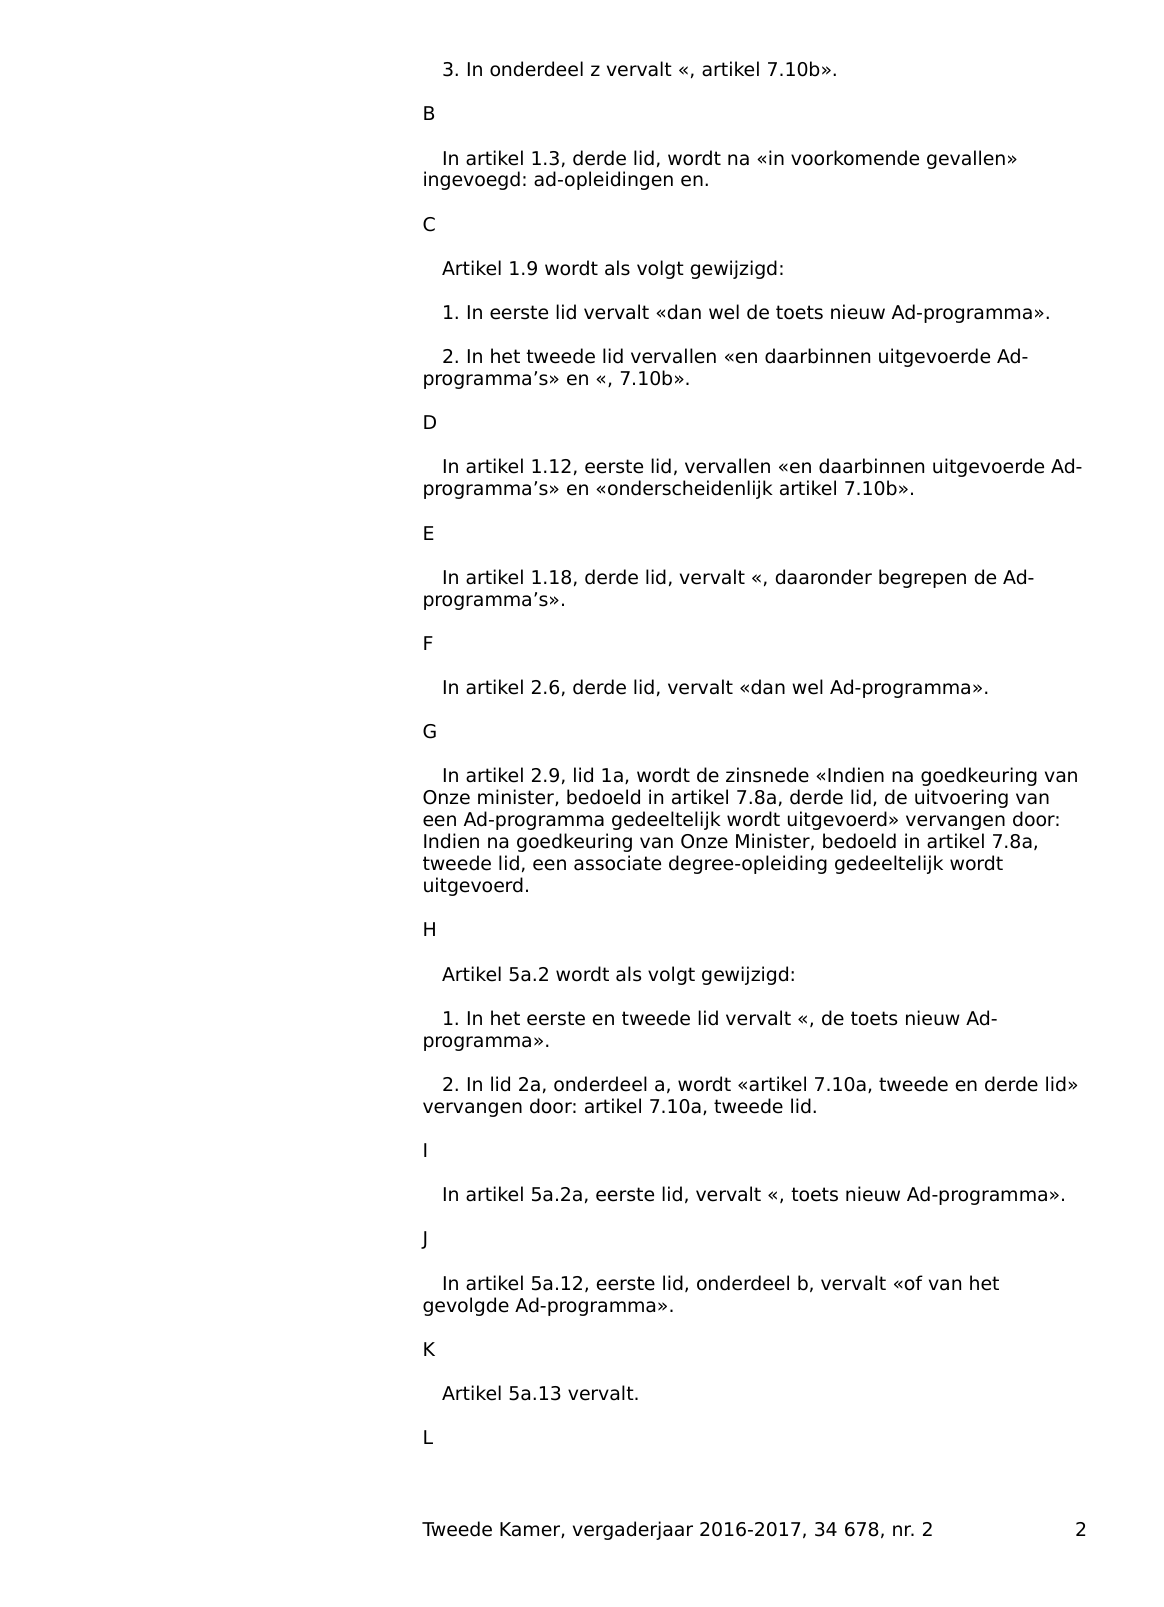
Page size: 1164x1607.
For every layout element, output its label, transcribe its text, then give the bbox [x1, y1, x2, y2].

text 2. In lid 2a, onderdeel a, wordt «artikel 7.10a, tweede en derde lid» vervangen door: artikel 7.10a, tweede lid. [422, 1074, 1087, 1118]
text L [422, 1427, 1087, 1449]
text I [422, 1140, 1087, 1162]
text In artikel 2.6, derde lid, vervalt «dan wel Ad-programma». [422, 677, 1087, 699]
text In artikel 5a.2a, eerste lid, vervalt «, toets nieuw Ad-programma». [422, 1184, 1087, 1206]
text G [422, 721, 1087, 743]
text C [422, 213, 1087, 236]
text In artikel 1.3, derde lid, wordt na «in voorkomende gevallen» ingevoegd: ad-opleidingen en. [422, 147, 1087, 191]
text J [422, 1228, 1087, 1250]
text In artikel 5a.12, eerste lid, onderdeel b, vervalt «of van het gevolgde Ad-programma». [422, 1272, 1087, 1316]
text 1. In eerste lid vervalt «dan wel de toets nieuw Ad-programma». [422, 302, 1087, 324]
text B [422, 103, 1087, 125]
text In artikel 1.12, eerste lid, vervallen «en daarbinnen uitgevoerde Ad-programma’s» en «onderscheidenlijk artikel 7.10b». [422, 456, 1087, 500]
text In artikel 1.18, derde lid, vervalt «, daaronder begrepen de Ad-programma’s». [422, 567, 1087, 611]
text E [422, 522, 1087, 544]
text D [422, 412, 1087, 434]
text 1. In het eerste en tweede lid vervalt «, de toets nieuw Ad-programma». [422, 1008, 1087, 1052]
text In artikel 2.9, lid 1a, wordt de zinsnede «Indien na goedkeuring van Onze minister, bedoeld in artikel 7.8a, derde lid, de uitvoering van een Ad-programma gedeeltelijk wordt uitgevoerd» vervangen door: Indien na goedkeuring van Onze Minister, bedoeld in artikel 7.8a, tweede lid, een associate degree-opleiding gedeeltelijk wordt uitgevoerd. [422, 765, 1087, 897]
text F [422, 633, 1087, 655]
text 2. In het tweede lid vervallen «en daarbinnen uitgevoerde Ad-programma’s» en «, 7.10b». [422, 346, 1087, 390]
text K [422, 1339, 1087, 1361]
text Artikel 1.9 wordt als volgt gewijzigd: [422, 258, 1087, 280]
text Artikel 5a.2 wordt als volgt gewijzigd: [422, 963, 1087, 986]
text 3. In onderdeel z vervalt «, artikel 7.10b». [422, 59, 1087, 81]
text H [422, 919, 1087, 941]
text Artikel 5a.13 vervalt. [422, 1383, 1087, 1405]
